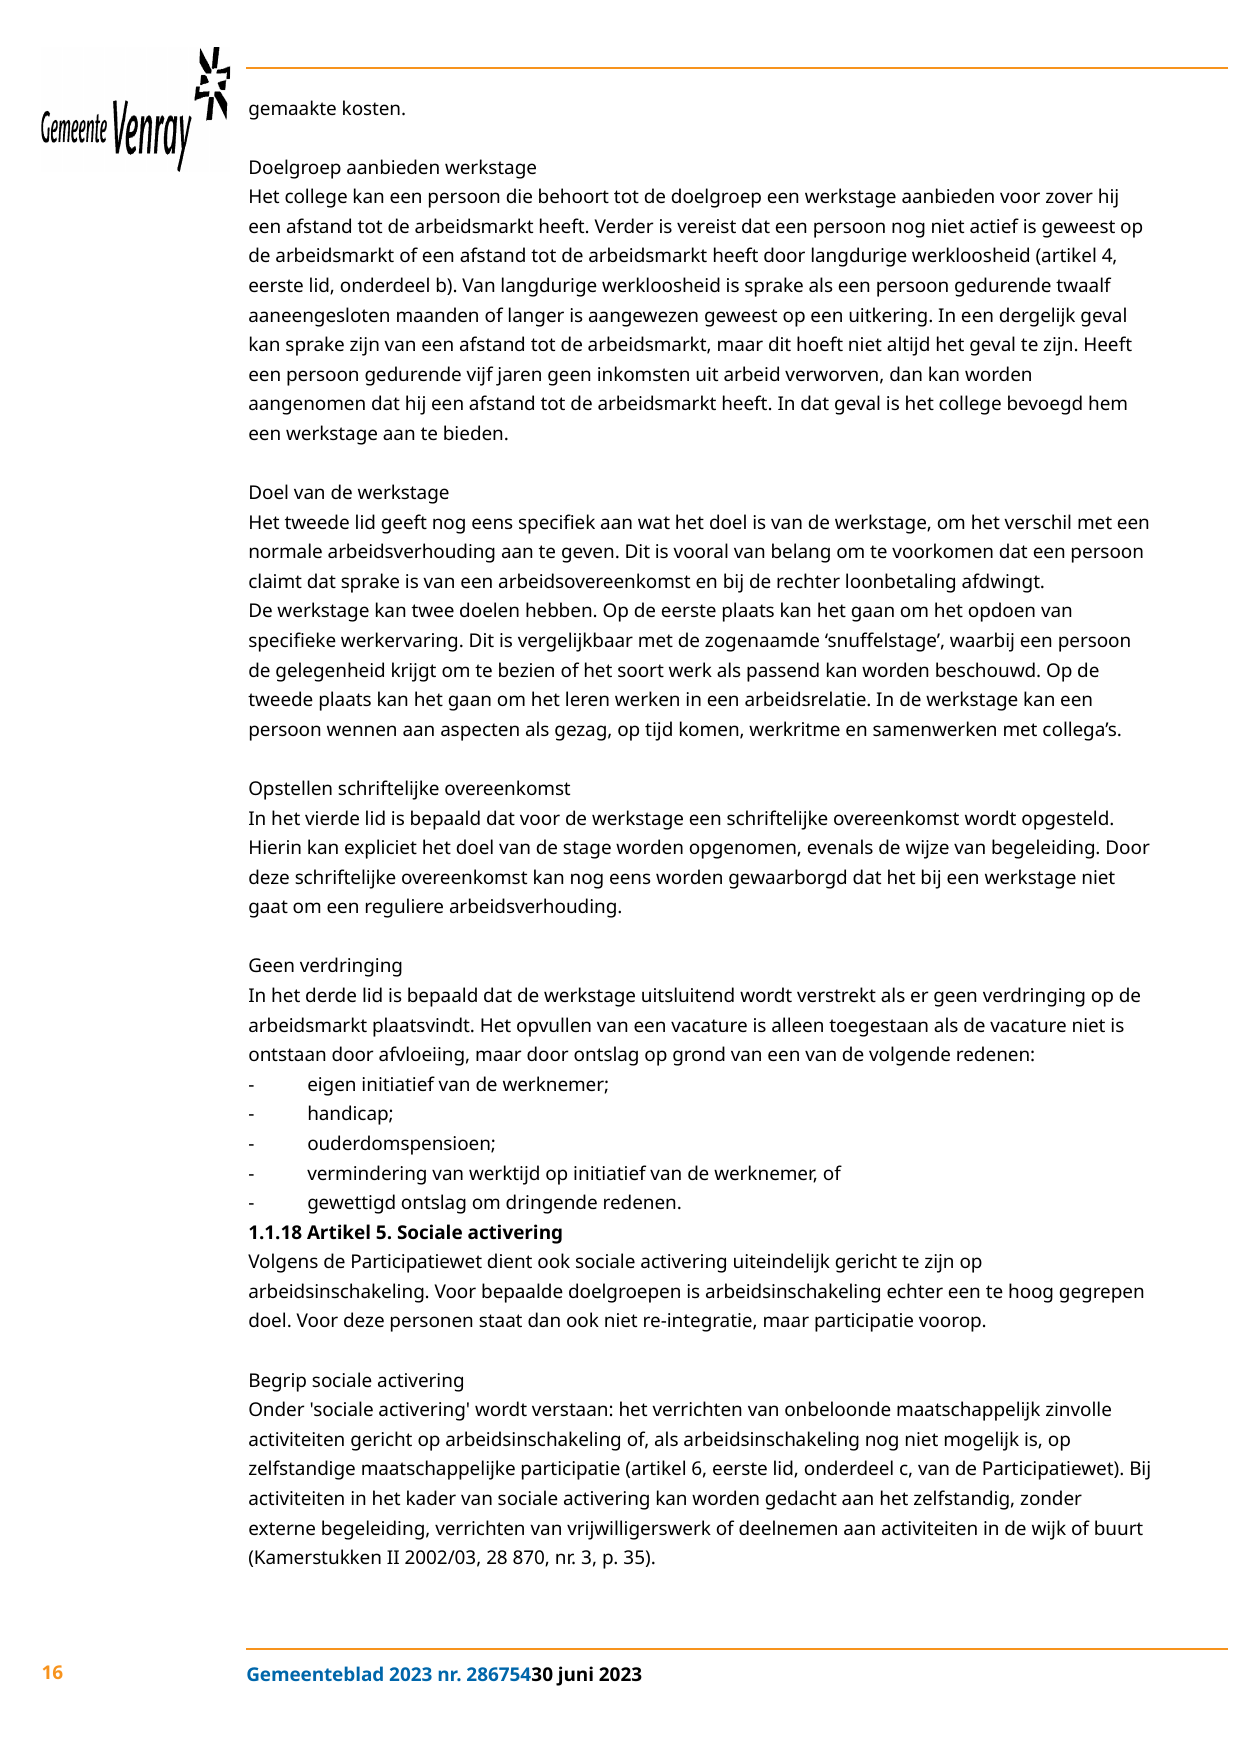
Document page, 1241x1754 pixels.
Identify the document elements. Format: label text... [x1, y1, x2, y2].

text 1.1.18 Artikel 5. Sociale activering [248, 1219, 1152, 1245]
text Het college kan een persoon die behoort tot de doelgroep een werkstage aanbieden voor zover hij een afstand tot de arbeidsmarkt heeft. Verder is vereist dat een persoon nog niet actief is geweest op de arbeidsmarkt of een afstand tot de arbeidsmarkt heeft door langdurige werkloosheid (artikel 4, eerste lid, onderdeel b). Van langdurige werkloosheid is sprake als een persoon gedurende twaalf aaneengesloten maanden of langer is aangewezen geweest op een uitkering. In een dergelijk geval kan sprake zijn van een afstand tot de arbeidsmarkt, maar dit hoeft niet altijd het geval te zijn. Heeft een persoon gedurende vijf jaren geen inkomsten uit arbeid verworven, dan kan worden aangenomen dat hij een afstand tot de arbeidsmarkt heeft. In dat geval is het college bevoegd hem een werkstage aan te bieden. [248, 183, 1152, 446]
list gewettigd ontslag om dringende redenen. [248, 1189, 1152, 1215]
list handicap; [248, 1101, 1152, 1126]
text In het vierde lid is bepaald dat voor de werkstage een schriftelijke overeenkomst wordt opgesteld. Hierin kan expliciet het doel van de stage worden opgenomen, evenals de wijze van begeleiding. Door deze schriftelijke overeenkomst kan nog eens worden gewaarborgd dat het bij een werkstage niet gaat om een reguliere arbeidsverhouding. [248, 805, 1152, 919]
picture [41, 47, 231, 172]
text Doelgroep aanbieden werkstage [248, 154, 1152, 180]
text Volgens de Participatiewet dient ook sociale activering uiteindelijk gericht te zijn op arbeidsinschakeling. Voor bepaalde doelgroepen is arbeidsinschakeling echter een te hoog gegrepen doel. Voor deze personen staat dan ook niet re-integratie, maar participatie voorop. [248, 1248, 1152, 1333]
text In het derde lid is bepaald dat de werkstage uitsluitend wordt verstrekt als er geen verdringing op de arbeidsmarkt plaatsvindt. Het opvullen van een vacature is alleen toegestaan als de vacature niet is ontstaan door afvloeiing, maar door ontslag op grond van een van de volgende redenen: [248, 982, 1152, 1067]
list ouderdomspensioen; [248, 1130, 1152, 1156]
list eigen initiatief van de werknemer; [248, 1071, 1152, 1097]
text Begrip sociale activering [248, 1367, 1152, 1393]
text De werkstage kan twee doelen hebben. Op de eerste plaats kan het gaan om het opdoen van specifieke werkervaring. Dit is vergelijkbaar met de zogenaamde ‘snuffelstage’, waarbij een persoon de gelegenheid krijgt om te bezien of het soort werk als passend kan worden beschouwd. Op de tweede plaats kan het gaan om het leren werken in een arbeidsrelatie. In de werkstage kan een persoon wennen aan aspecten als gezag, op tijd komen, werkritme en samenwerken met collega’s. [248, 598, 1152, 742]
list vermindering van werktijd op initiatief van de werknemer, of [248, 1160, 1152, 1186]
text gemaakte kosten. [248, 95, 1152, 121]
text Doel van de werkstage [248, 479, 1152, 505]
text Het tweede lid geeft nog eens specifiek aan wat het doel is van de werkstage, om het verschil met een normale arbeidsverhouding aan te geven. Dit is vooral van belang om te voorkomen dat een persoon claimt dat sprake is van een arbeidsovereenkomst en bij de rechter loonbetaling afdwingt. [248, 509, 1152, 594]
text Geen verdringing [248, 953, 1152, 978]
text Onder 'sociale activering' wordt verstaan: het verrichten van onbeloonde maatschappelijk zinvolle activiteiten gericht op arbeidsinschakeling of, als arbeidsinschakeling nog niet mogelijk is, op zelfstandige maatschappelijke participatie (artikel 6, eerste lid, onderdeel c, van de Participatiewet). Bij activiteiten in het kader van sociale activering kan worden gedacht aan het zelfstandig, zonder externe begeleiding, verrichten van vrijwilligerswerk of deelnemen aan activiteiten in de wijk of buurt (Kamerstukken II 2002/03, 28 870, nr. 3, p. 35). [248, 1396, 1152, 1570]
text Opstellen schriftelijke overeenkomst [248, 775, 1152, 801]
